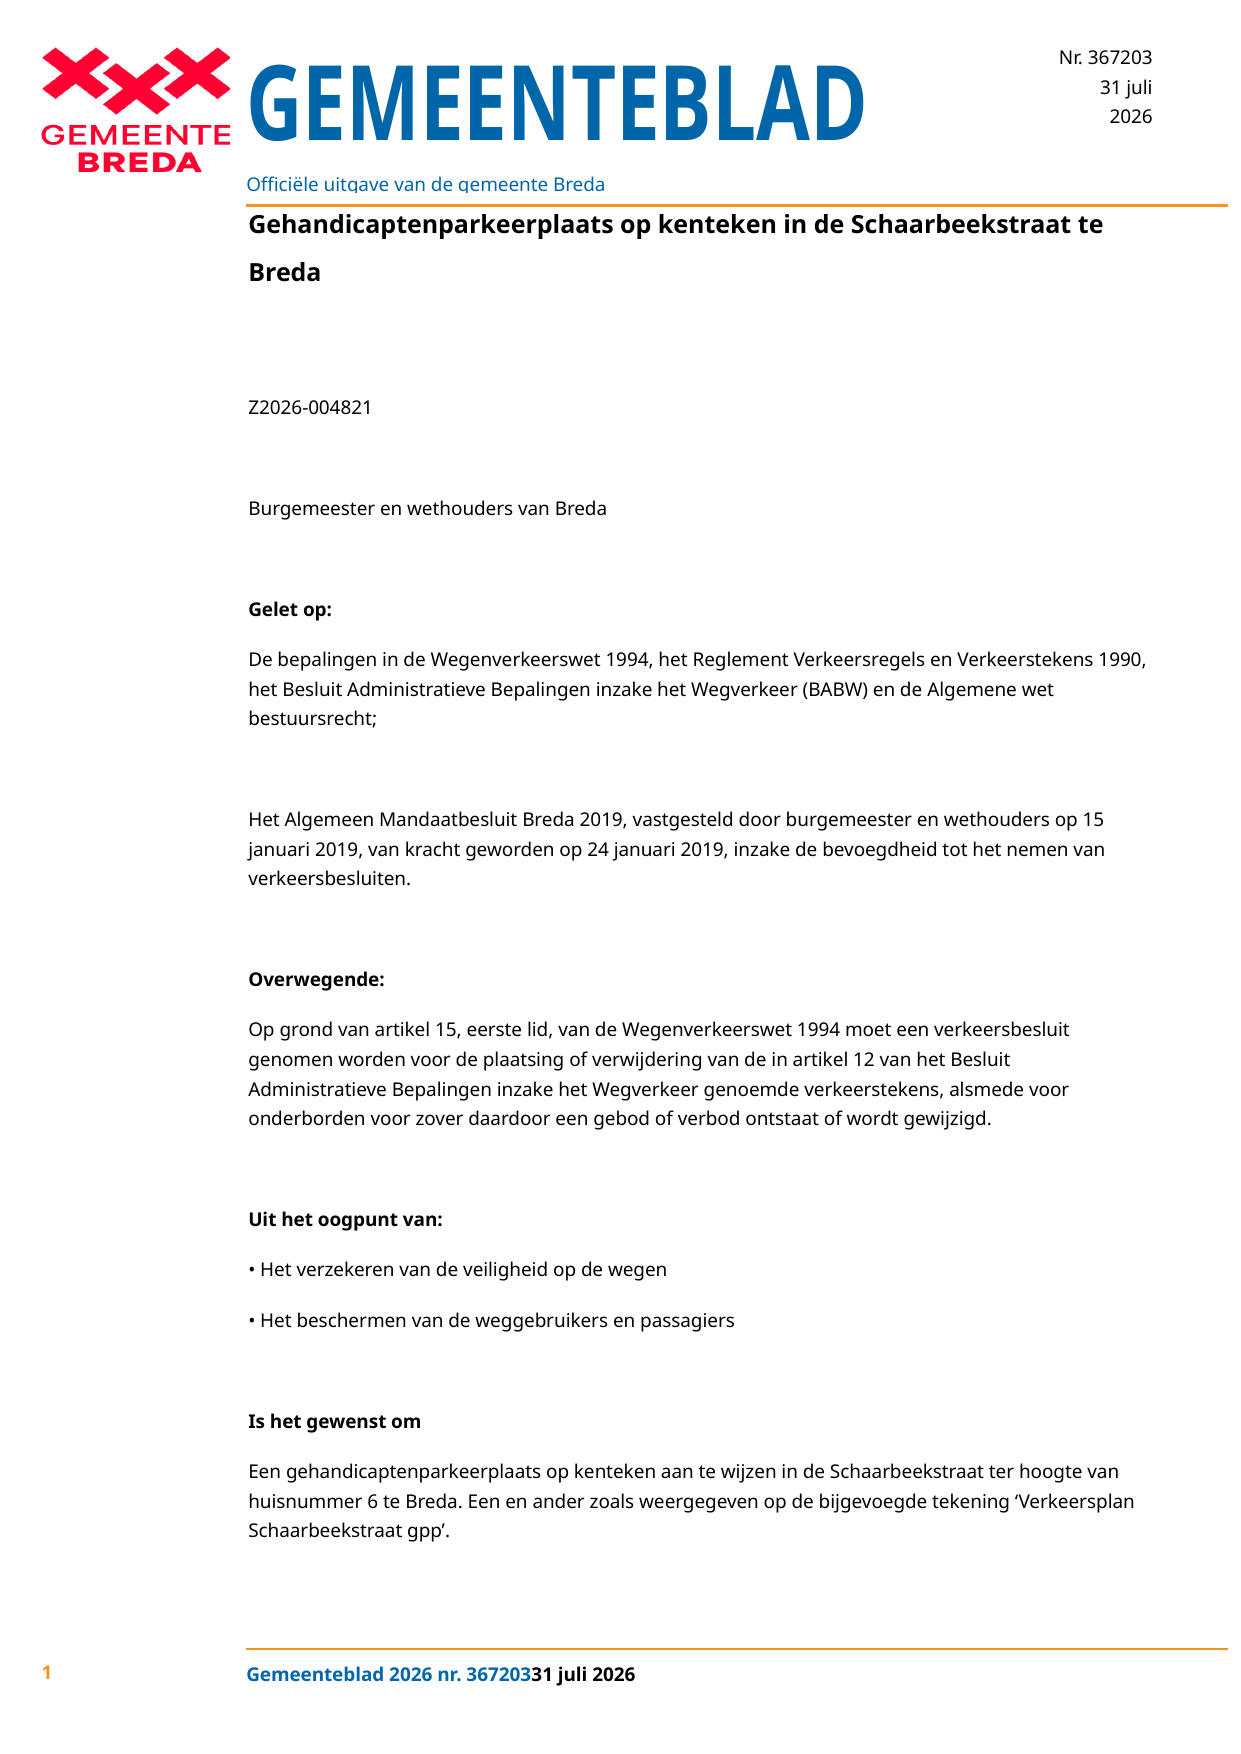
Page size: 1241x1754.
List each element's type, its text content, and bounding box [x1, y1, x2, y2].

text Is het gewenst om [248, 1408, 1152, 1433]
text Het Algemeen Mandaatbesluit Breda 2019, vastgesteld door burgemeester en wethouders op 15 januari 2019, van kracht geworden op 24 januari 2019, inzake de bevoegdheid tot het nemen van verkeersbesluiten. [248, 806, 1152, 891]
text • Het beschermen van de weggebruikers en passagiers [248, 1307, 1152, 1333]
text De bepalingen in de Wegenverkeerswet 1994, het Reglement Verkeersregels en Verkeerstekens 1990, het Besluit Administratieve Bepalingen inzake het Wegverkeer (BABW) en de Algemene wet bestuursrecht; [248, 646, 1152, 731]
text Burgemeester en wethouders van Breda [248, 495, 1152, 521]
text Overwegende: [248, 966, 1152, 992]
text Een gehandicaptenparkeerplaats op kenteken aan te wijzen in de Schaarbeekstraat ter hoogte van huisnummer 6 te Breda. Een en ander zoals weergegeven op de bijgevoegde tekening ‘Verkeersplan Schaarbeekstraat gpp’. [248, 1458, 1152, 1543]
text Gehandicaptenparkeerplaats op kenteken in de Schaarbeekstraat te Breda [248, 207, 1152, 288]
text Op grond van artikel 15, eerste lid, van de Wegenverkeerswet 1994 moet een verkeersbesluit genomen worden voor de plaatsing of verwijdering van de in artikel 12 van het Besluit Administratieve Bepalingen inzake het Wegverkeer genoemde verkeerstekens, alsmede voor onderborden voor zover daardoor een gebod of verbod ontstaat of wordt gewijzigd. [248, 1017, 1152, 1131]
text • Het verzekeren van de veiligheid op de wegen [248, 1257, 1152, 1282]
text Z2026-004821 [248, 394, 1152, 420]
text Gelet op: [248, 596, 1152, 621]
text Uit het oogpunt van: [248, 1206, 1152, 1232]
picture [41, 47, 231, 172]
